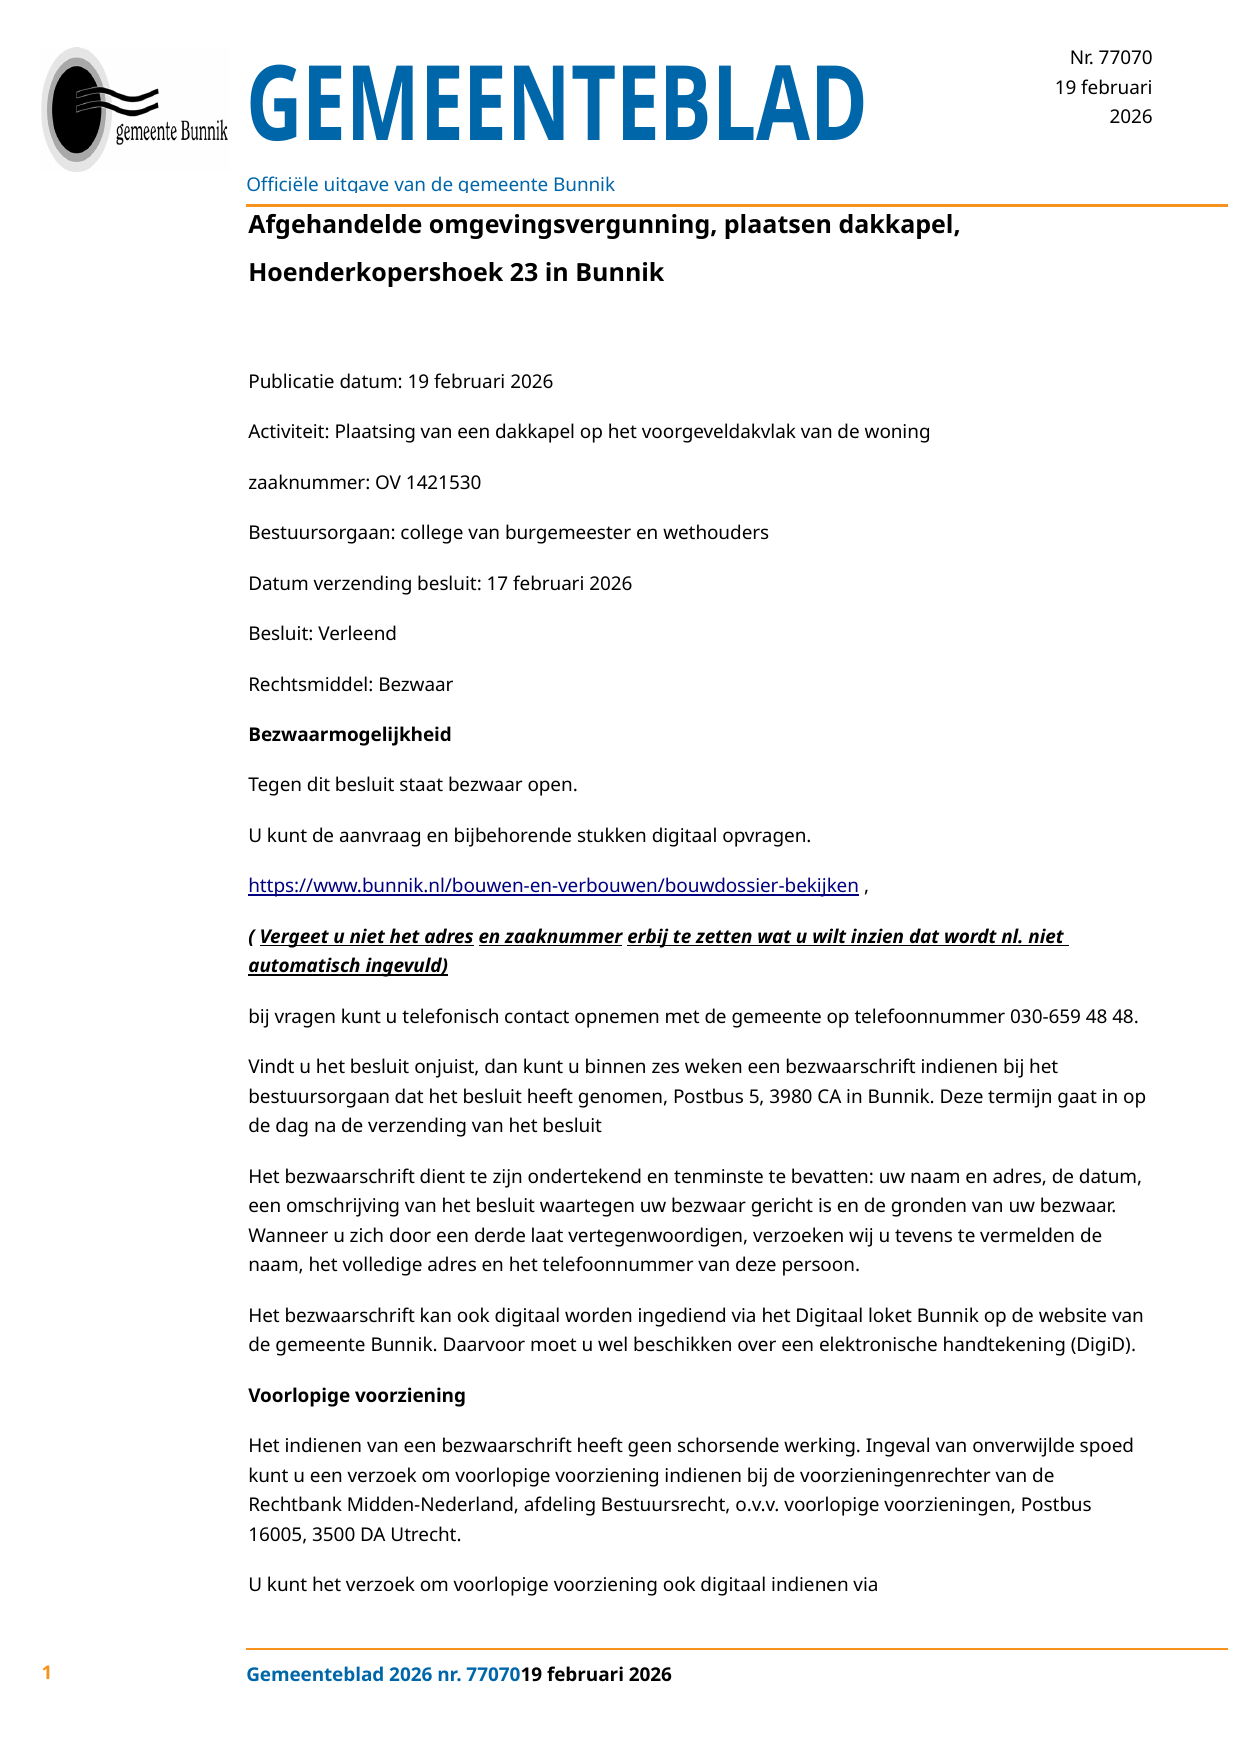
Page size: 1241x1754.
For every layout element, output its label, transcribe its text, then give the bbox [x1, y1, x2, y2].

text Besluit: Verleend [248, 620, 1152, 646]
text Bezwaarmogelijkheid [248, 721, 1152, 747]
text Het bezwaarschrift kan ook digitaal worden ingediend via het Digitaal loket Bunnik op de website van de gemeente Bunnik. Daarvoor moet u wel beschikken over een elektronische handtekening (DigiD). [248, 1302, 1152, 1357]
text U kunt de aanvraag en bijbehorende stukken digitaal opvragen. [248, 822, 1152, 848]
text U kunt het verzoek om voorlopige voorziening ook digitaal indienen via [248, 1572, 1152, 1597]
text Publicatie datum: 19 februari 2026 [248, 368, 1152, 394]
picture [41, 47, 231, 172]
text Voorlopige voorziening [248, 1382, 1152, 1408]
text Activiteit: Plaatsing van een dakkapel op het voorgeveldakvlak van de woning [248, 419, 1152, 444]
text Vindt u het besluit onjuist, dan kunt u binnen zes weken een bezwaarschrift indienen bij het bestuursorgaan dat het besluit heeft genomen, Postbus 5, 3980 CA in Bunnik. Deze termijn gaat in op de dag na de verzending van het besluit [248, 1053, 1152, 1138]
text Datum verzending besluit: 17 februari 2026 [248, 570, 1152, 596]
text Bestuursorgaan: college van burgemeester en wethouders [248, 519, 1152, 545]
text Afgehandelde omgevingsvergunning, plaatsen dakkapel, Hoenderkopershoek 23 in Bunnik [248, 207, 1152, 288]
text bij vragen kunt u telefonisch contact opnemen met de gemeente op telefoonnummer 030-659 48 48. [248, 1003, 1152, 1029]
text https://www.bunnik.nl/bouwen-en-verbouwen/bouwdossier-bekijken , [248, 872, 1152, 898]
text Het indienen van een bezwaarschrift heeft geen schorsende werking. Ingeval van onverwijlde spoed kunt u een verzoek om voorlopige voorziening indienen bij de voorzieningenrechter van de Rechtbank Midden-Nederland, afdeling Bestuursrecht, o.v.v. voorlopige voorzieningen, Postbus 16005, 3500 DA Utrecht. [248, 1432, 1152, 1547]
text Rechtsmiddel: Bezwaar [248, 671, 1152, 697]
text Het bezwaarschrift dient te zijn ondertekend en tenminste te bevatten: uw naam en adres, de datum, een omschrijving van het besluit waartegen uw bezwaar gericht is en de gronden van uw bezwaar. Wanneer u zich door een derde laat vertegenwoordigen, verzoeken wij u tevens te vermelden de naam, het volledige adres en het telefoonnummer van deze persoon. [248, 1163, 1152, 1277]
text zaaknummer: OV 1421530 [248, 469, 1152, 495]
text ( Vergeet u niet het adres en zaaknummer erbij te zetten wat u wilt inzien dat wordt nl. niet automatisch ingevuld) [248, 923, 1152, 978]
text Tegen dit besluit staat bezwaar open. [248, 772, 1152, 797]
